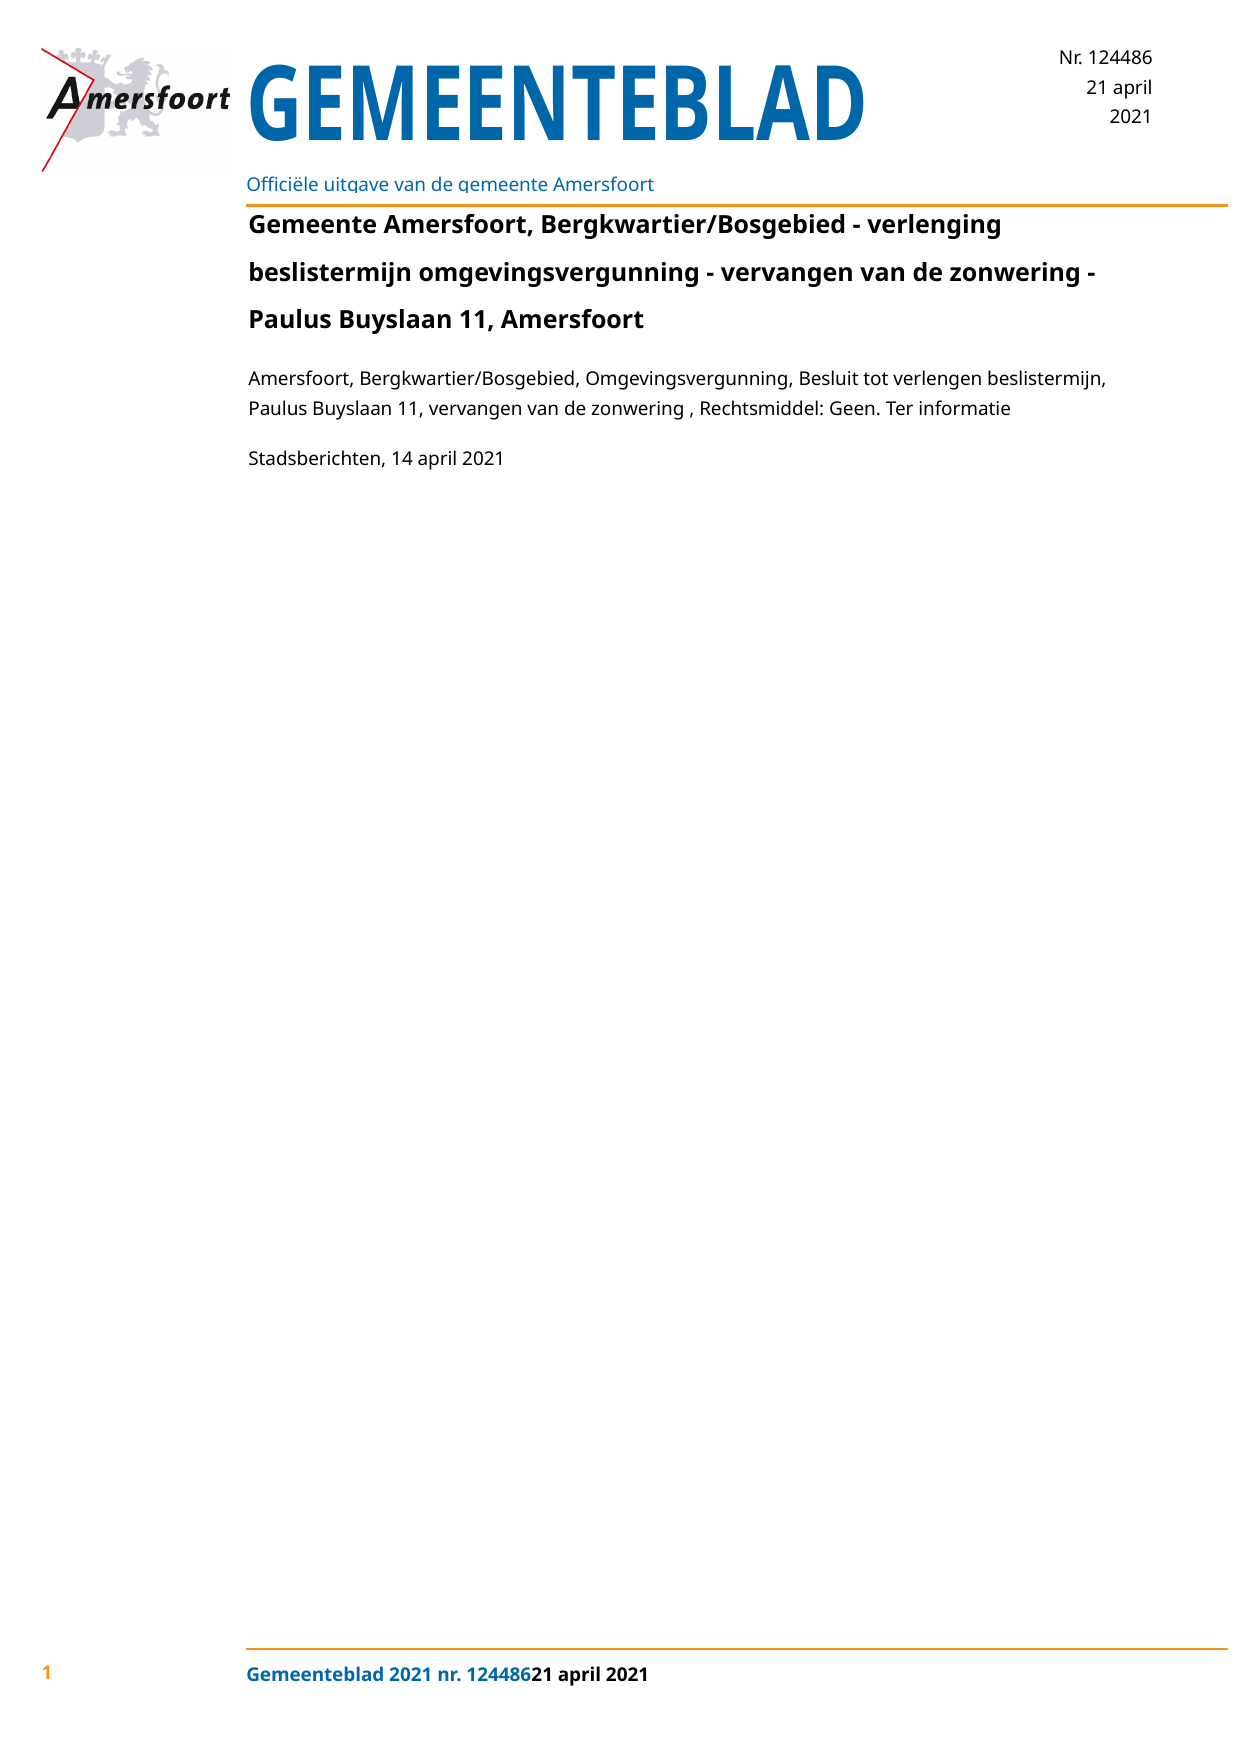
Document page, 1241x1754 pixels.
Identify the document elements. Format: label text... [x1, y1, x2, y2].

text Stadsberichten, 14 april 2021 [248, 446, 1152, 471]
picture [41, 47, 231, 172]
text Gemeente Amersfoort, Bergkwartier/Bosgebied - verlenging beslistermijn omgevingsvergunning - vervangen van de zonwering - Paulus Buyslaan 11, Amersfoort [248, 207, 1152, 336]
text Amersfoort, Bergkwartier/Bosgebied, Omgevingsvergunning, Besluit tot verlengen beslistermijn, Paulus Buyslaan 11, vervangen van de zonwering , Rechtsmiddel: Geen. Ter informatie [248, 366, 1152, 421]
